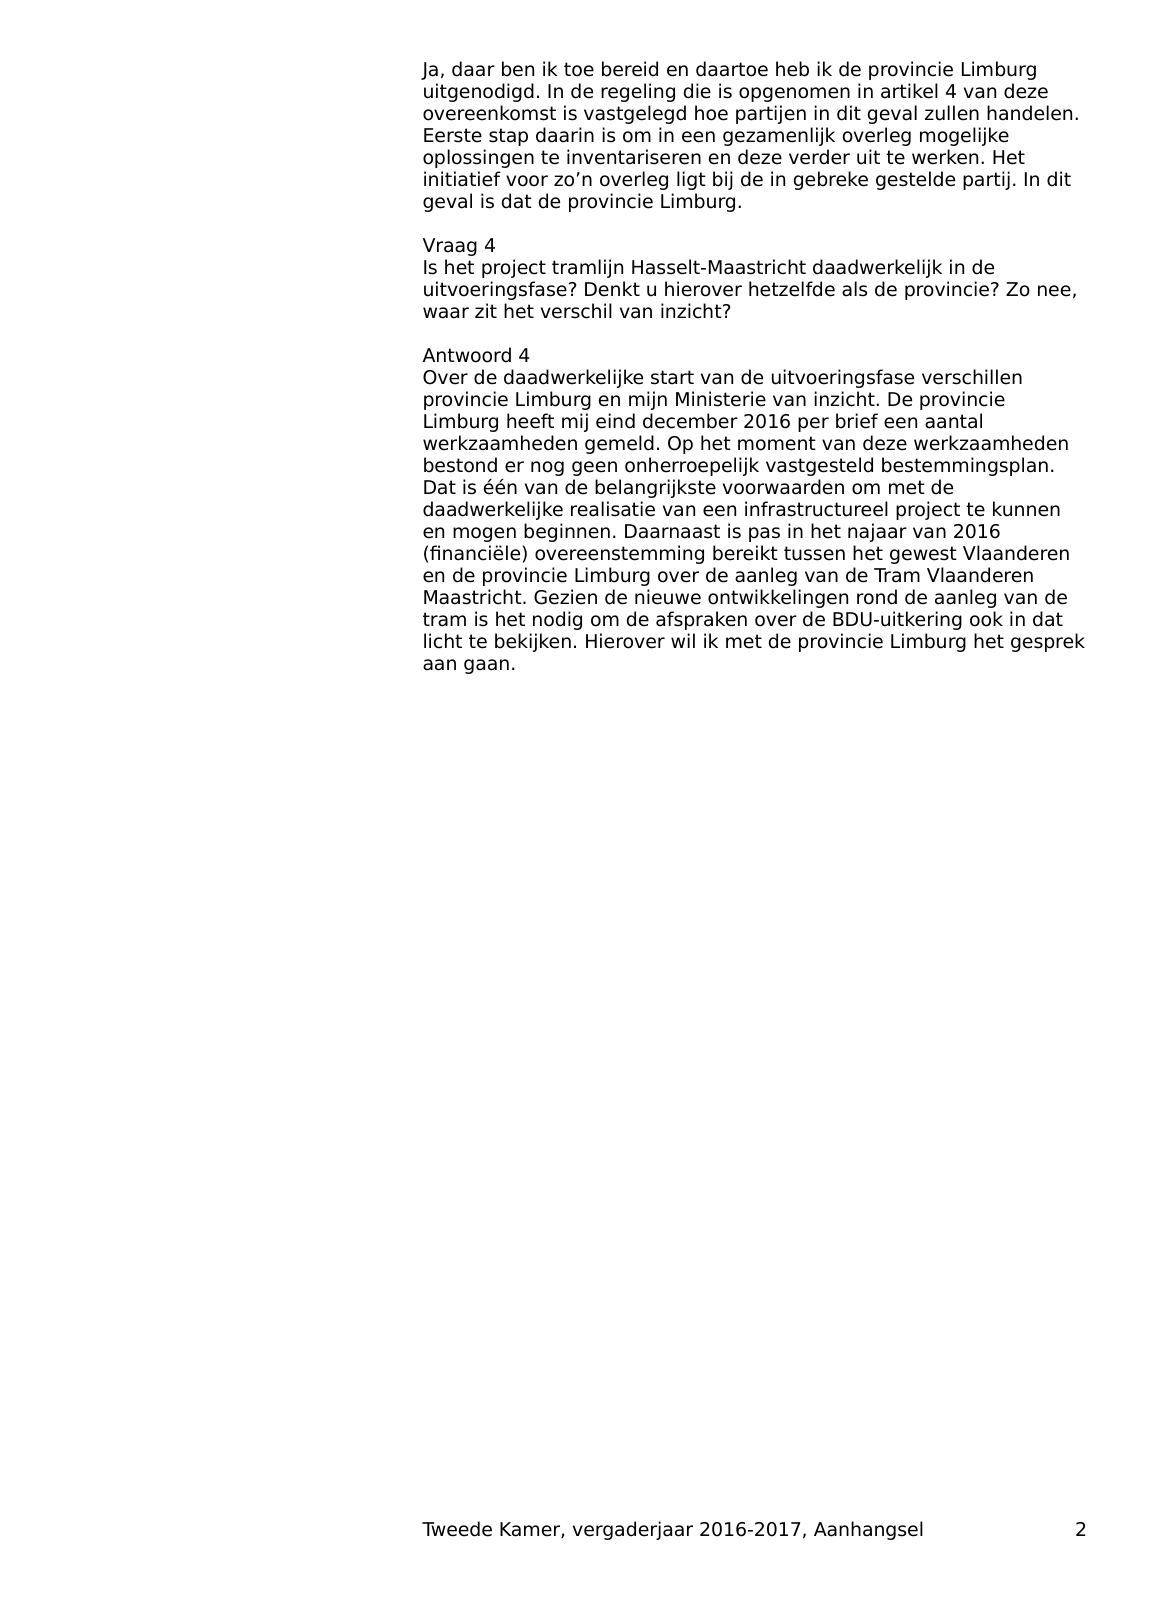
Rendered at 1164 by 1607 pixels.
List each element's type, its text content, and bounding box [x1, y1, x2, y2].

text Antwoord 4 [422, 345, 1087, 367]
text Over de daadwerkelijke start van de uitvoeringsfase verschillen provincie Limburg en mijn Ministerie van inzicht. De provincie Limburg heeft mij eind december 2016 per brief een aantal werkzaamheden gemeld. Op het moment van deze werkzaamheden bestond er nog geen onherroepelijk vastgesteld bestemmingsplan. Dat is één van de belangrijkste voorwaarden om met de daadwerkelijke realisatie van een infrastructureel project te kunnen en mogen beginnen. Daarnaast is pas in het najaar van 2016 (financiële) overeenstemming bereikt tussen het gewest Vlaanderen en de provincie Limburg over de aanleg van de Tram Vlaanderen Maastricht. Gezien de nieuwe ontwikkelingen rond de aanleg van de tram is het nodig om de afspraken over de BDU-uitkering ook in dat licht te bekijken. Hierover wil ik met de provincie Limburg het gesprek aan gaan. [422, 367, 1087, 675]
text Is het project tramlijn Hasselt-Maastricht daadwerkelijk in de uitvoeringsfase? Denkt u hierover hetzelfde als de provincie? Zo nee, waar zit het verschil van inzicht? [422, 257, 1087, 323]
text Ja, daar ben ik toe bereid en daartoe heb ik de provincie Limburg uitgenodigd. In de regeling die is opgenomen in artikel 4 van deze overeenkomst is vastgelegd hoe partijen in dit geval zullen handelen. Eerste stap daarin is om in een gezamenlijk overleg mogelijke oplossingen te inventariseren en deze verder uit te werken. Het initiatief voor zo’n overleg ligt bij de in gebreke gestelde partij. In dit geval is dat de provincie Limburg. [422, 59, 1087, 213]
text Vraag 4 [422, 235, 1087, 257]
